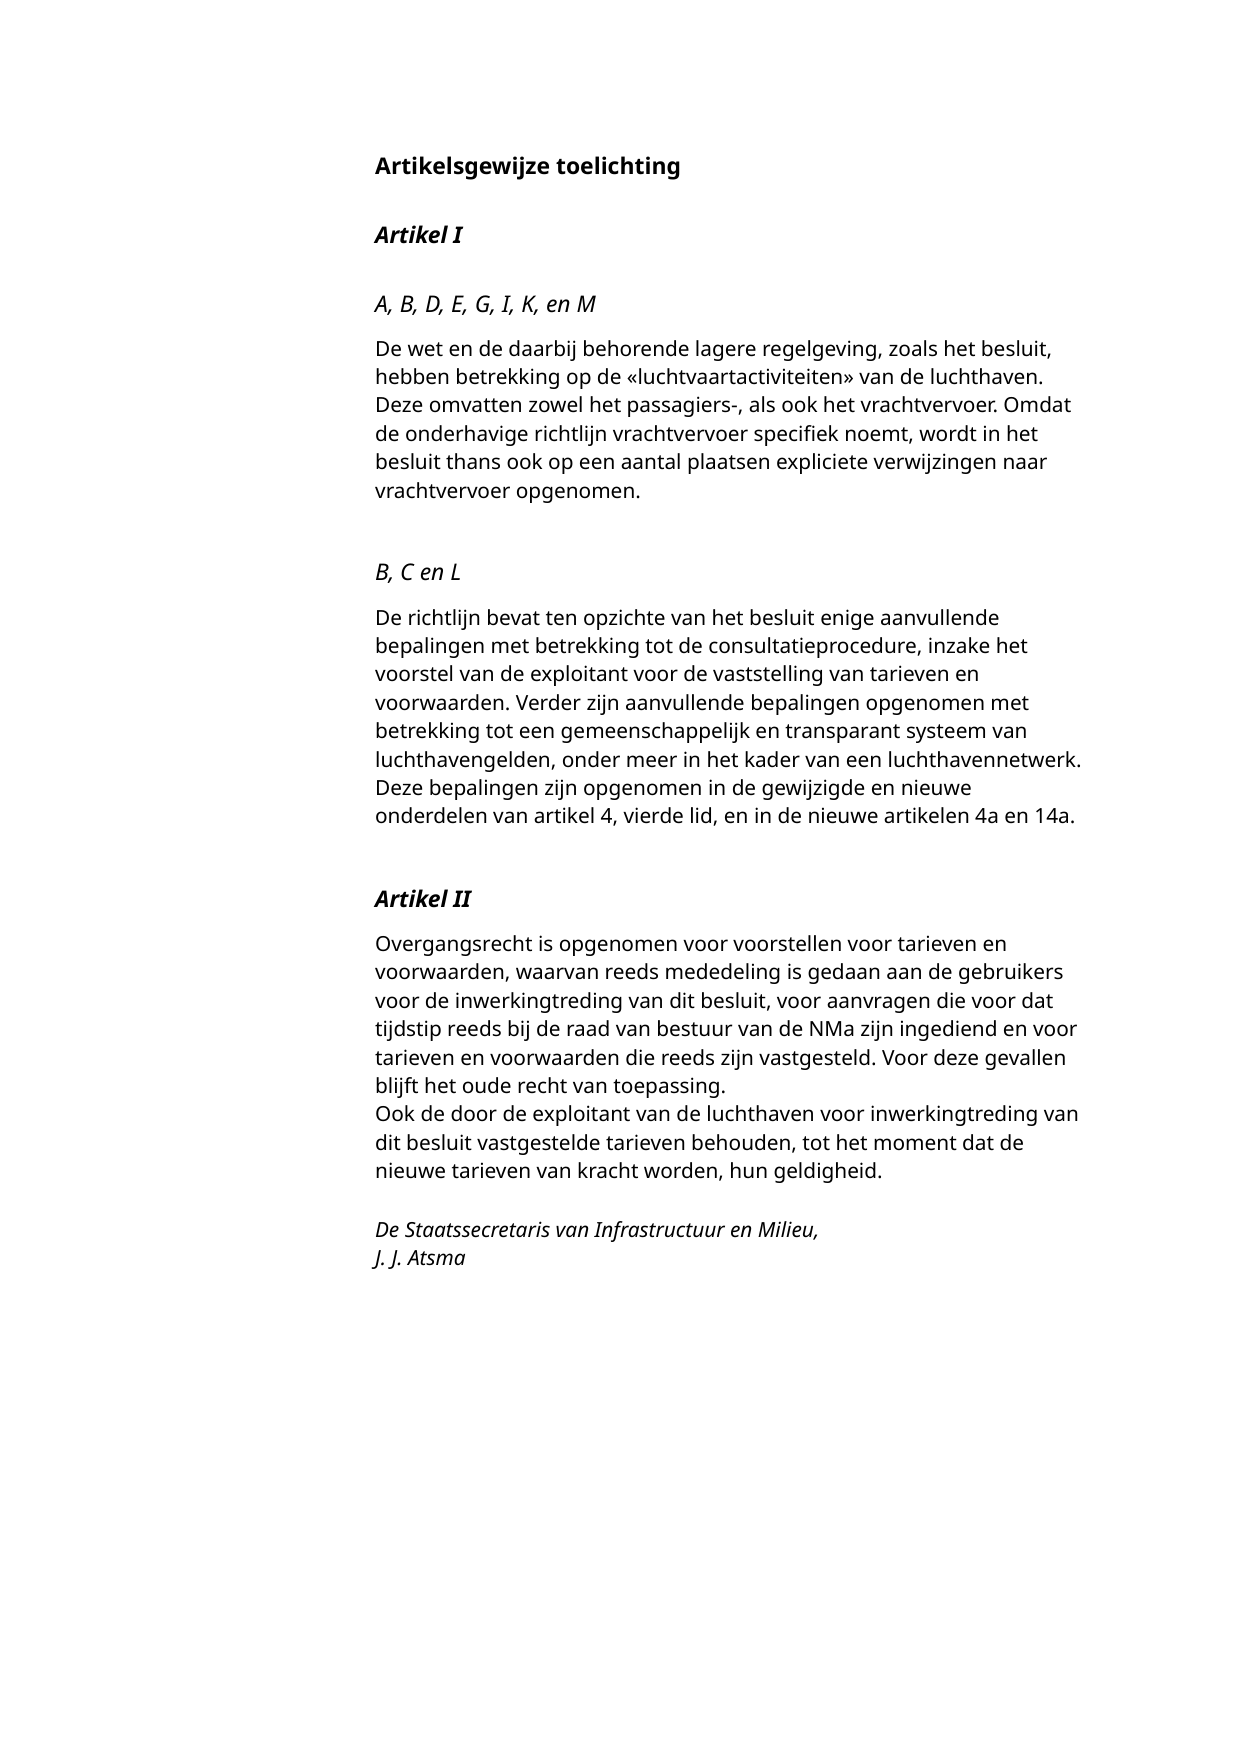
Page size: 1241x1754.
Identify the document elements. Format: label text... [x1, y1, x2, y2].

subtitle Artikelsgewijze toelichting [375, 150, 1090, 181]
text J. J. Atsma [375, 1243, 1090, 1272]
subtitle Artikel II [375, 883, 1090, 914]
text De wet en de daarbij behorende lagere regelgeving, zoals het besluit, hebben betrekking op de «luchtvaartactiviteiten» van de luchthaven. Deze omvatten zowel het passagiers-, als ook het vrachtvervoer. Omdat de onderhavige richtlijn vrachtvervoer specifiek noemt, wordt in het besluit thans ook op een aantal plaatsen expliciete verwijzingen naar vrachtvervoer opgenomen. [375, 334, 1090, 504]
subtitle B, C en L [375, 556, 1090, 588]
subtitle A, B, D, E, G, I, K, en M [375, 287, 1090, 319]
text Overgangsrecht is opgenomen voor voorstellen voor tarieven en voorwaarden, waarvan reeds mededeling is gedaan aan de gebruikers voor de inwerkingtreding van dit besluit, voor aanvragen die voor dat tijdstip reeds bij de raad van bestuur van de NMa zijn ingediend en voor tarieven en voorwaarden die reeds zijn vastgesteld. Voor deze gevallen blijft het oude recht van toepassing. [375, 929, 1090, 1099]
text Deze bepalingen zijn opgenomen in de gewijzigde en nieuwe onderdelen van artikel 4, vierde lid, en in de nieuwe artikelen 4a en 14a. [375, 773, 1090, 830]
text De richtlijn bevat ten opzichte van het besluit enige aanvullende bepalingen met betrekking tot de consultatieprocedure, inzake het voorstel van de exploitant voor de vaststelling van tarieven en voorwaarden. Verder zijn aanvullende bepalingen opgenomen met betrekking tot een gemeenschappelijk en transparant systeem van luchthavengelden, onder meer in het kader van een luchthavennetwerk. [375, 603, 1090, 773]
text Ook de door de exploitant van de luchthaven voor inwerkingtreding van dit besluit vastgestelde tarieven behouden, tot het moment dat de nieuwe tarieven van kracht worden, hun geldigheid. [375, 1099, 1090, 1185]
subtitle Artikel I [375, 219, 1090, 250]
text De Staatssecretaris van Infrastructuur en Milieu, [375, 1215, 1090, 1243]
